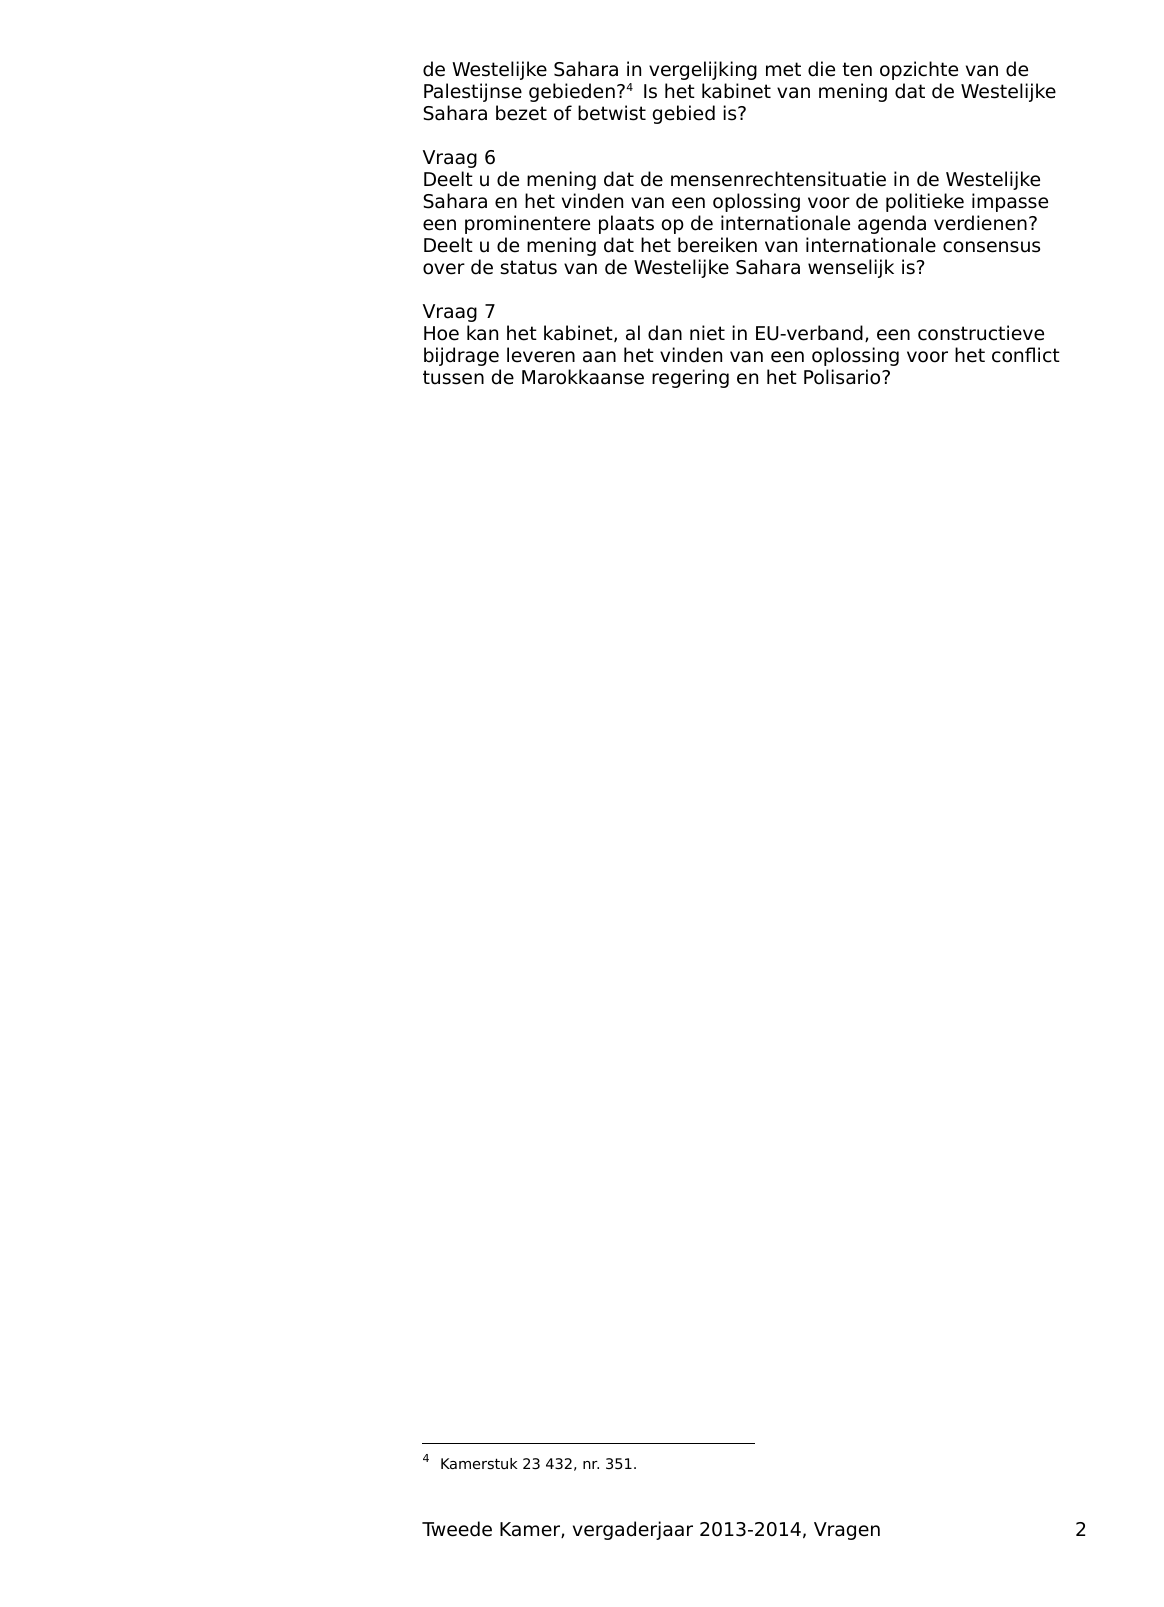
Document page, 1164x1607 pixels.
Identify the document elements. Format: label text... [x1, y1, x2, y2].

text Deelt u de mening dat de mensenrechtensituatie in de Westelijke Sahara en het vinden van een oplossing voor de politieke impasse een prominentere plaats op de internationale agenda verdienen? Deelt u de mening dat het bereiken van internationale consensus over de status van de Westelijke Sahara wenselijk is? [422, 169, 1087, 279]
text Hoe kan het kabinet, al dan niet in EU-verband, een constructieve bijdrage leveren aan het vinden van een oplossing voor het conflict tussen de Marokkaanse regering en het Polisario? [422, 323, 1087, 389]
text Kamerstuk 23 432, nr. 351. [422, 1452, 1087, 1474]
text de Westelijke Sahara in vergelijking met die ten opzichte van de Palestijnse gebieden? Is het kabinet van mening dat de Westelijke Sahara bezet of betwist gebied is? [422, 59, 1087, 125]
text Vraag 7 [422, 301, 1087, 323]
text Vraag 6 [422, 147, 1087, 169]
